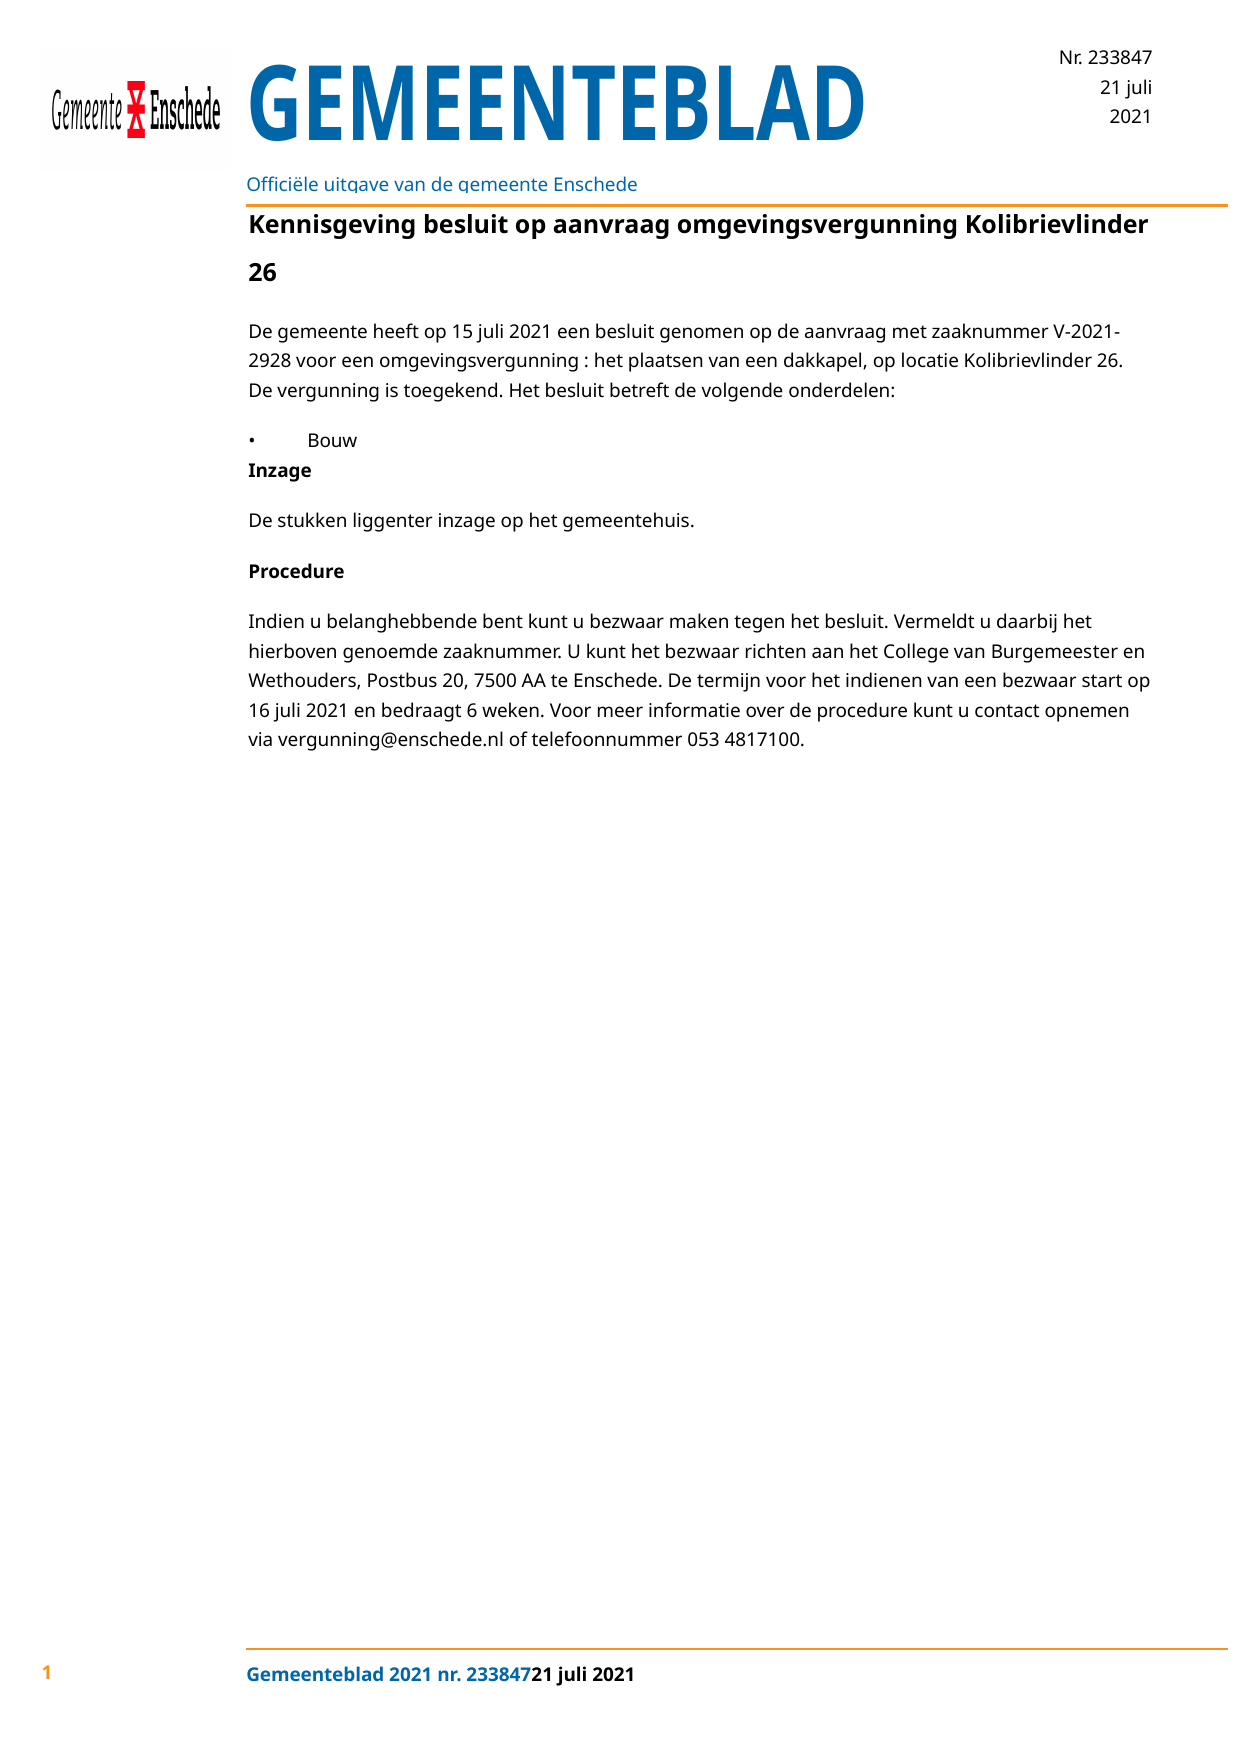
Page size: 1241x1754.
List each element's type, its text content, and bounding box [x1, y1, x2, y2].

list Bouw [248, 427, 1152, 453]
text Inzage [248, 457, 1152, 483]
text Indien u belanghebbende bent kunt u bezwaar maken tegen het besluit. Vermeldt u daarbij het hierboven genoemde zaaknummer. U kunt het bezwaar richten aan het College van Burgemees­ter en Wethouders, Postbus 20, 7500 AA te Enschede. De termijn voor het indienen van een bezwaar start op 16 juli 2021 en bedraagt 6 weken. Voor meer informatie over de procedure kunt u contact opnemen via vergunning@enschede.nl of telefoonnummer 053 4817100. [248, 608, 1152, 752]
text De stukken liggenter inzage op het gemeentehuis. [248, 507, 1152, 533]
text Kennisgeving besluit op aanvraag omgevingsvergunning Kolibrievlinder 26 [248, 207, 1152, 288]
text De gemeente heeft op 15 juli 2021 een besluit genomen op de aanvraag met zaaknummer V-2021-2928 voor een omgevingsvergunning : het plaatsen van een dakkapel, op locatie Kolibrievlinder 26. De vergunning is toegekend. Het besluit betreft de volgende onderdelen: [248, 318, 1152, 403]
text Procedure [248, 558, 1152, 584]
picture [41, 47, 231, 172]
